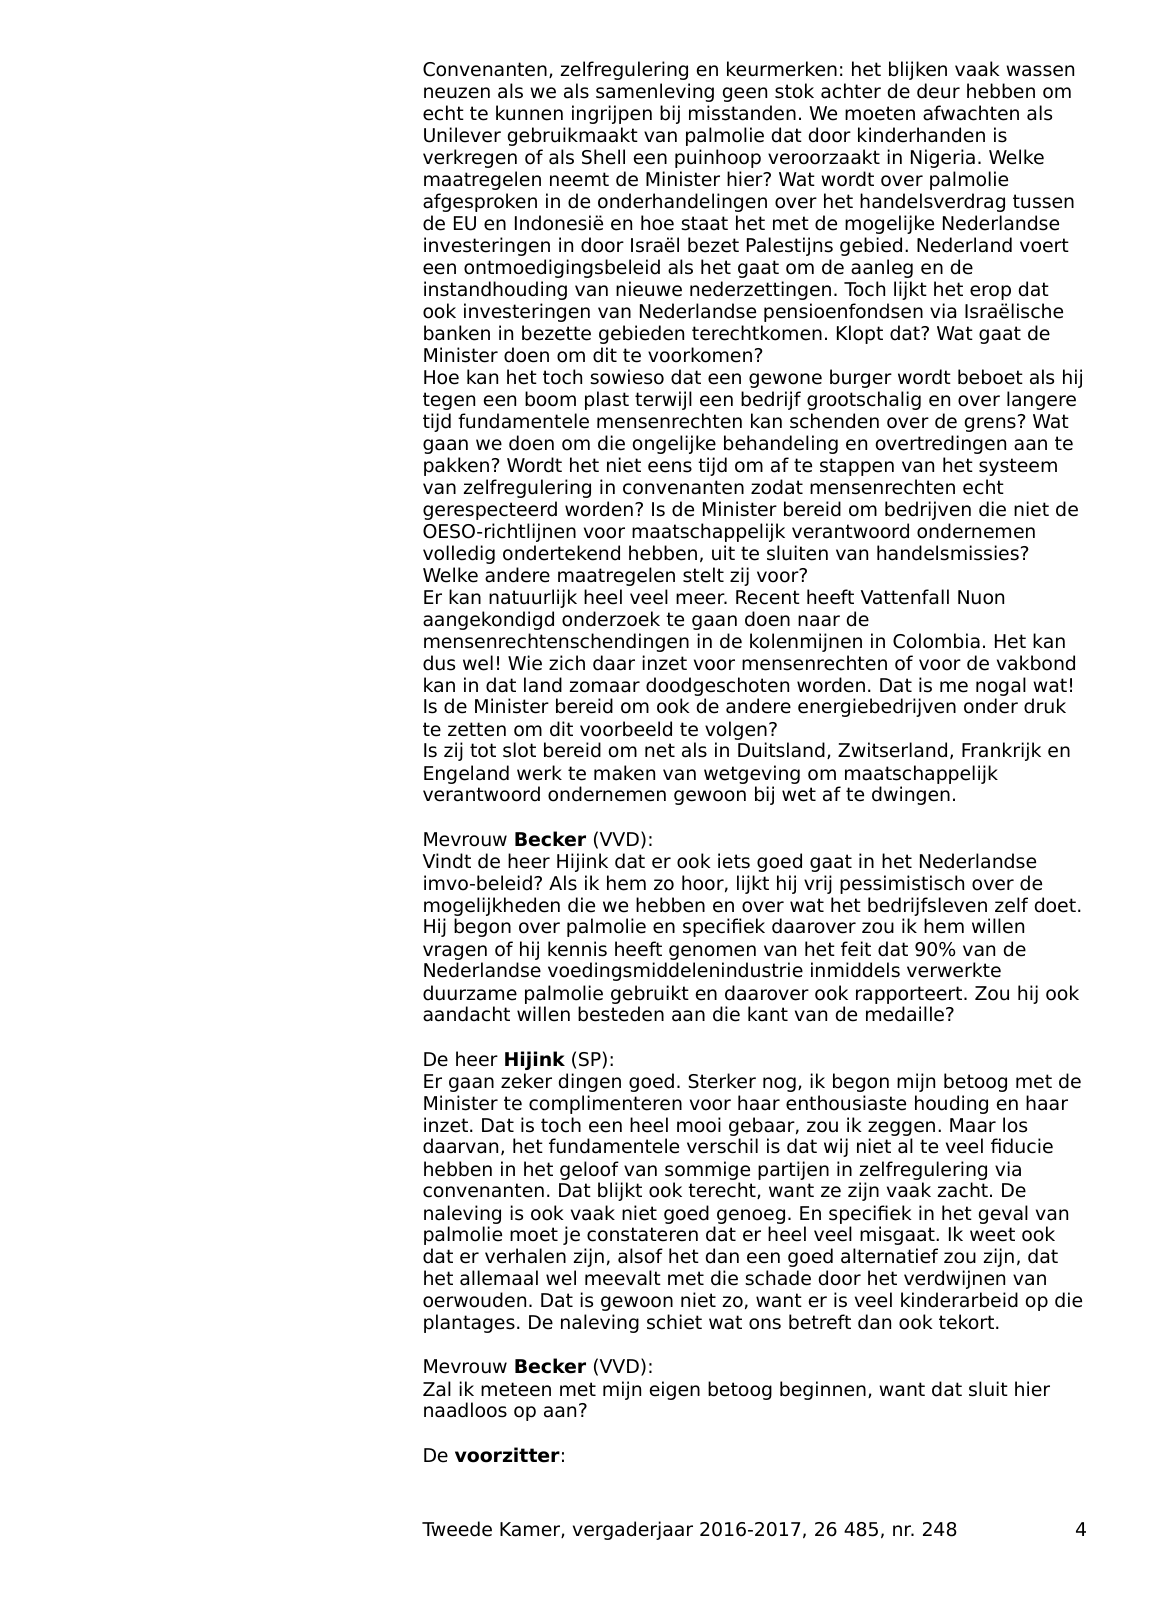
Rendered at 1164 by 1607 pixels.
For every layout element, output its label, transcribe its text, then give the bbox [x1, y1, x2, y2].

text Is zij tot slot bereid om net als in Duitsland, Zwitserland, Frankrijk en Engeland werk te maken van wetgeving om maatschappelijk verantwoord ondernemen gewoon bij wet af te dwingen. [422, 740, 1087, 806]
text Vindt de heer Hijink dat er ook iets goed gaat in het Nederlandse imvo-beleid? Als ik hem zo hoor, lijkt hij vrij pessimistisch over de mogelijkheden die we hebben en over wat het bedrijfsleven zelf doet. Hij begon over palmolie en specifiek daarover zou ik hem willen vragen of hij kennis heeft genomen van het feit dat 90% van de Nederlandse voedingsmiddelenindustrie inmiddels verwerkte duurzame palmolie gebruikt en daarover ook rapporteert. Zou hij ook aandacht willen besteden aan die kant van de medaille? [422, 851, 1087, 1026]
text Convenanten, zelfregulering en keurmerken: het blijken vaak wassen neuzen als we als samenleving geen stok achter de deur hebben om echt te kunnen ingrijpen bij misstanden. We moeten afwachten als Unilever gebruikmaakt van palmolie dat door kinderhanden is verkregen of als Shell een puinhoop veroorzaakt in Nigeria. Welke maatregelen neemt de Minister hier? Wat wordt over palmolie afgesproken in de onderhandelingen over het handelsverdrag tussen de EU en Indonesië en hoe staat het met de mogelijke Nederlandse investeringen in door Israël bezet Palestijns gebied. Nederland voert een ontmoedigingsbeleid als het gaat om de aanleg en de instandhouding van nieuwe nederzettingen. Toch lijkt het erop dat ook investeringen van Nederlandse pensioenfondsen via Israëlische banken in bezette gebieden terechtkomen. Klopt dat? Wat gaat de Minister doen om dit te voorkomen? [422, 59, 1087, 367]
text Mevrouw Becker (VVD): [422, 1356, 1087, 1378]
text Hoe kan het toch sowieso dat een gewone burger wordt beboet als hij tegen een boom plast terwijl een bedrijf grootschalig en over langere tijd fundamentele mensenrechten kan schenden over de grens? Wat gaan we doen om die ongelijke behandeling en overtredingen aan te pakken? Wordt het niet eens tijd om af te stappen van het systeem van zelfregulering in convenanten zodat mensenrechten echt gerespecteerd worden? Is de Minister bereid om bedrijven die niet de OESO-richtlijnen voor maatschappelijk verantwoord ondernemen volledig ondertekend hebben, uit te sluiten van handelsmissies? Welke andere maatregelen stelt zij voor? [422, 367, 1087, 587]
text Mevrouw Becker (VVD): [422, 828, 1087, 851]
text Er gaan zeker dingen goed. Sterker nog, ik begon mijn betoog met de Minister te complimenteren voor haar enthousiaste houding en haar inzet. Dat is toch een heel mooi gebaar, zou ik zeggen. Maar los daarvan, het fundamentele verschil is dat wij niet al te veel fiducie hebben in het geloof van sommige partijen in zelfregulering via convenanten. Dat blijkt ook terecht, want ze zijn vaak zacht. De naleving is ook vaak niet goed genoeg. En specifiek in het geval van palmolie moet je constateren dat er heel veel misgaat. Ik weet ook dat er verhalen zijn, alsof het dan een goed alternatief zou zijn, dat het allemaal wel meevalt met die schade door het verdwijnen van oerwouden. Dat is gewoon niet zo, want er is veel kinderarbeid op die plantages. De naleving schiet wat ons betreft dan ook tekort. [422, 1071, 1087, 1334]
text Zal ik meteen met mijn eigen betoog beginnen, want dat sluit hier naadloos op aan? [422, 1378, 1087, 1422]
text De heer Hijink (SP): [422, 1048, 1087, 1071]
text De voorzitter: [422, 1444, 1087, 1467]
text Er kan natuurlijk heel veel meer. Recent heeft Vattenfall Nuon aangekondigd onderzoek te gaan doen naar de mensenrechtenschendingen in de kolenmijnen in Colombia. Het kan dus wel! Wie zich daar inzet voor mensenrechten of voor de vakbond kan in dat land zomaar doodgeschoten worden. Dat is me nogal wat! Is de Minister bereid om ook de andere energiebedrijven onder druk te zetten om dit voorbeeld te volgen? [422, 587, 1087, 740]
